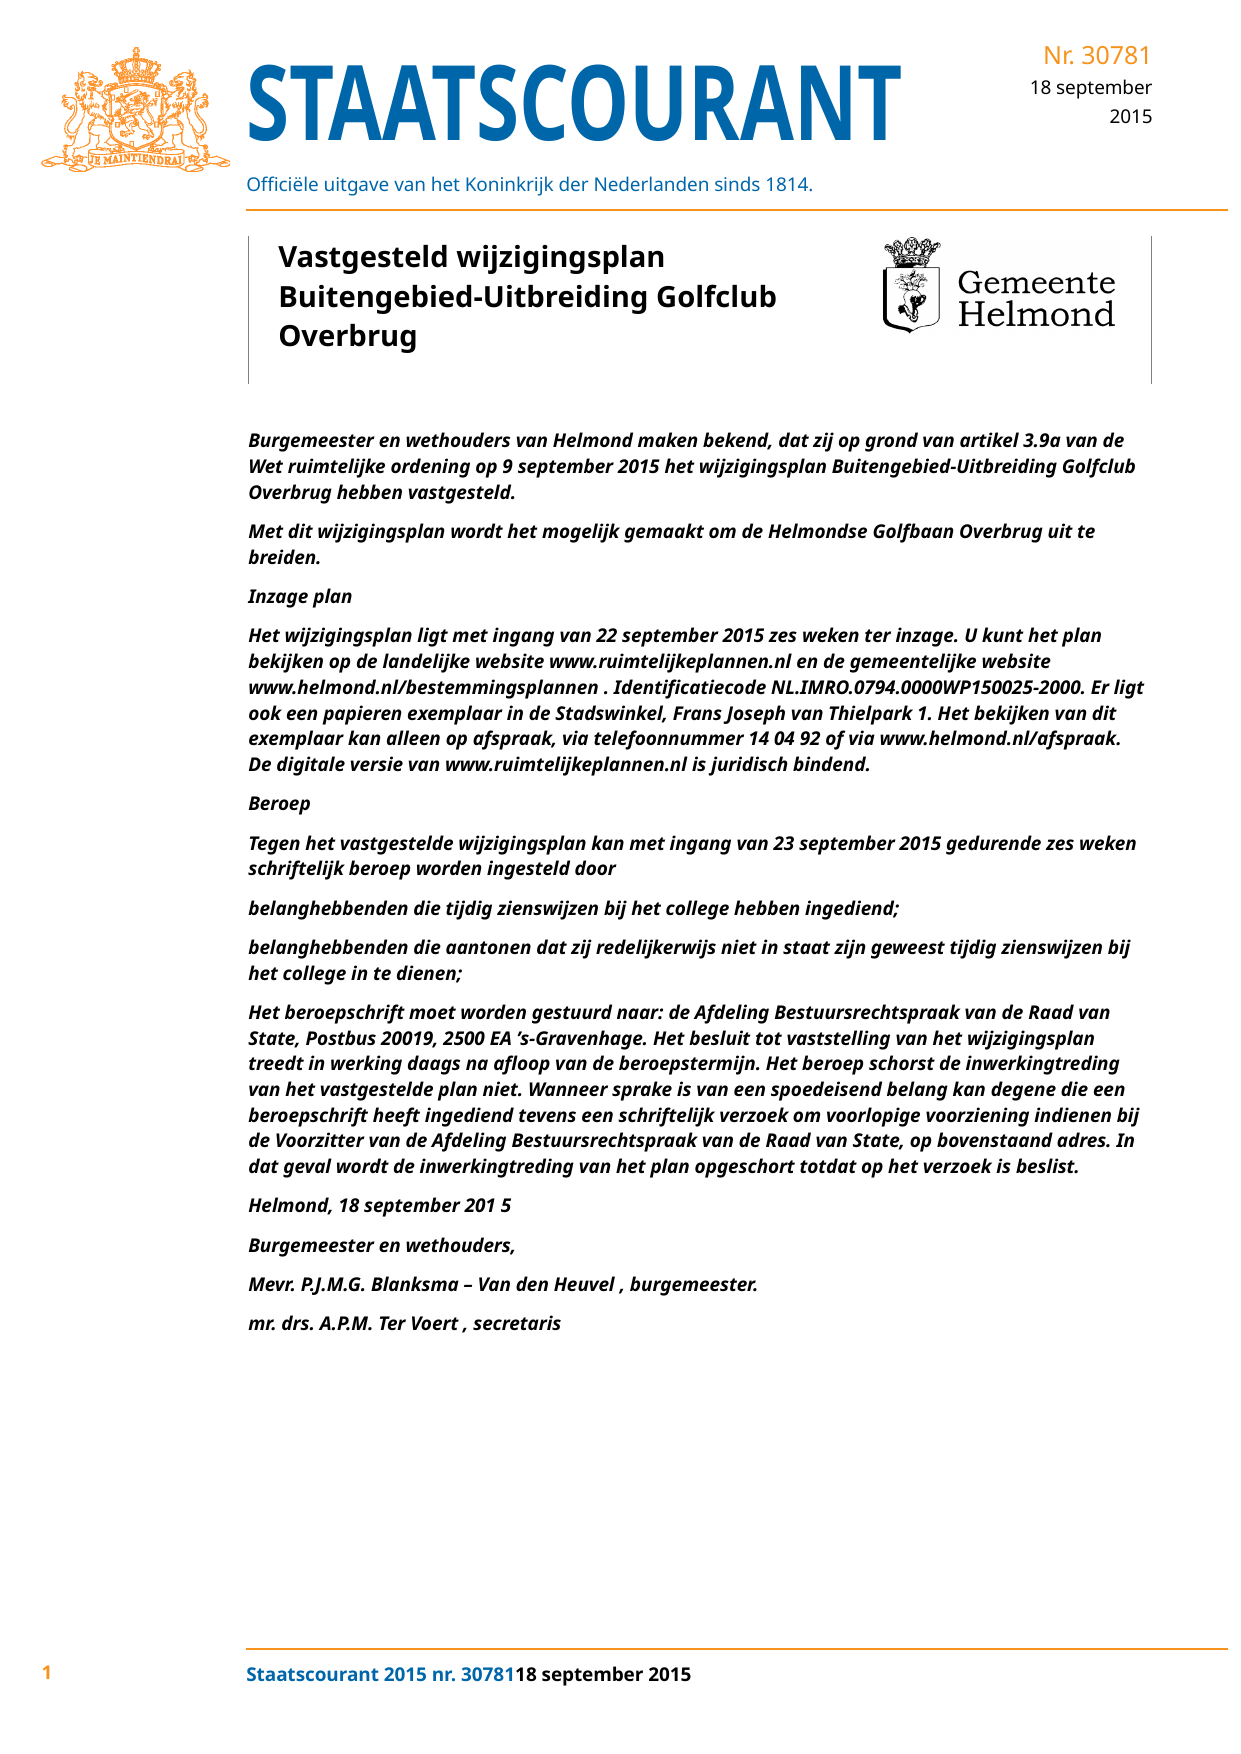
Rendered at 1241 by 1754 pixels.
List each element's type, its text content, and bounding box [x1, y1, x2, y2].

text Het beroepschrift moet worden gestuurd naar: de Afdeling Bestuursrechtspraak van de Raad van State, Postbus 20019, 2500 EA ’s-Gravenhage. Het besluit tot vaststelling van het wijzigingsplan treedt in werking daags na afloop van de beroepstermijn. Het beroep schorst de inwerkingtreding van het vastgestelde plan niet. Wanneer sprake is van een spoedeisend belang kan degene die een beroepschrift heeft ingediend tevens een schriftelijk verzoek om voorlopige voorziening indienen bij de Voorzitter van de Afdeling Bestuursrechtspraak van de Raad van State, op bovenstaand adres. In dat geval wordt de inwerkingtreding van het plan opgeschort totdat op het verzoek is beslist. [248, 999, 1152, 1179]
text Met dit wijzigingsplan wordt het mogelijk gemaakt om de Helmondse Golfbaan Overbrug uit te breiden. [248, 518, 1152, 570]
picture [882, 236, 1119, 334]
text Helmond, 18 september 201 5 [248, 1193, 1152, 1218]
text Het wijzigingsplan ligt met ingang van 22 september 2015 zes weken ter inzage. U kunt het plan bekijken op de landelijke website www.ruimtelijkeplannen.nl en de gemeentelijke website www.helmond.nl/bestemmingsplannen . Identificatiecode NL.IMRO.0794.0000WP150025-2000. Er ligt ook een papieren exemplaar in de Stadswinkel, Frans Joseph van Thielpark 1. Het bekijken van dit exemplaar kan alleen op afspraak, via telefoonnummer 14 04 92 of via www.helmond.nl/afspraak. De digitale versie van www.ruimtelijkeplannen.nl is juridisch bindend. [248, 622, 1152, 777]
text Inzage plan [248, 583, 1152, 609]
text mr. drs. A.P.M. Ter Voert , secretaris [248, 1310, 1152, 1336]
text Burgemeester en wethouders van Helmond maken bekend, dat zij op grond van artikel 3.9a van de Wet ruimtelijke ordening op 9 september 2015 het wijzigingsplan Buitengebied-Uitbreiding Golfclub Overbrug hebben vastgesteld. [248, 427, 1152, 505]
text Beroep [248, 790, 1152, 816]
table_header [850, 236, 1151, 384]
text belanghebbenden die aantonen dat zij redelijkerwijs niet in staat zijn geweest tijdig zienswijzen bij het college in te dienen; [248, 934, 1152, 985]
picture [41, 47, 231, 172]
table_header Vastgesteld wijzigingsplan Buitengebied-Uitbreiding Golfclub Overbrug [249, 236, 850, 384]
text Mevr. P.J.M.G. Blanksma – Van den Heuvel , burgemeester. [248, 1271, 1152, 1297]
text belanghebbenden die tijdig zienswijzen bij het college hebben ingediend; [248, 895, 1152, 920]
text Tegen het vastgestelde wijzigingsplan kan met ingang van 23 september 2015 gedurende zes weken schriftelijk beroep worden ingesteld door [248, 830, 1152, 881]
text Burgemeester en wethouders, [248, 1232, 1152, 1258]
